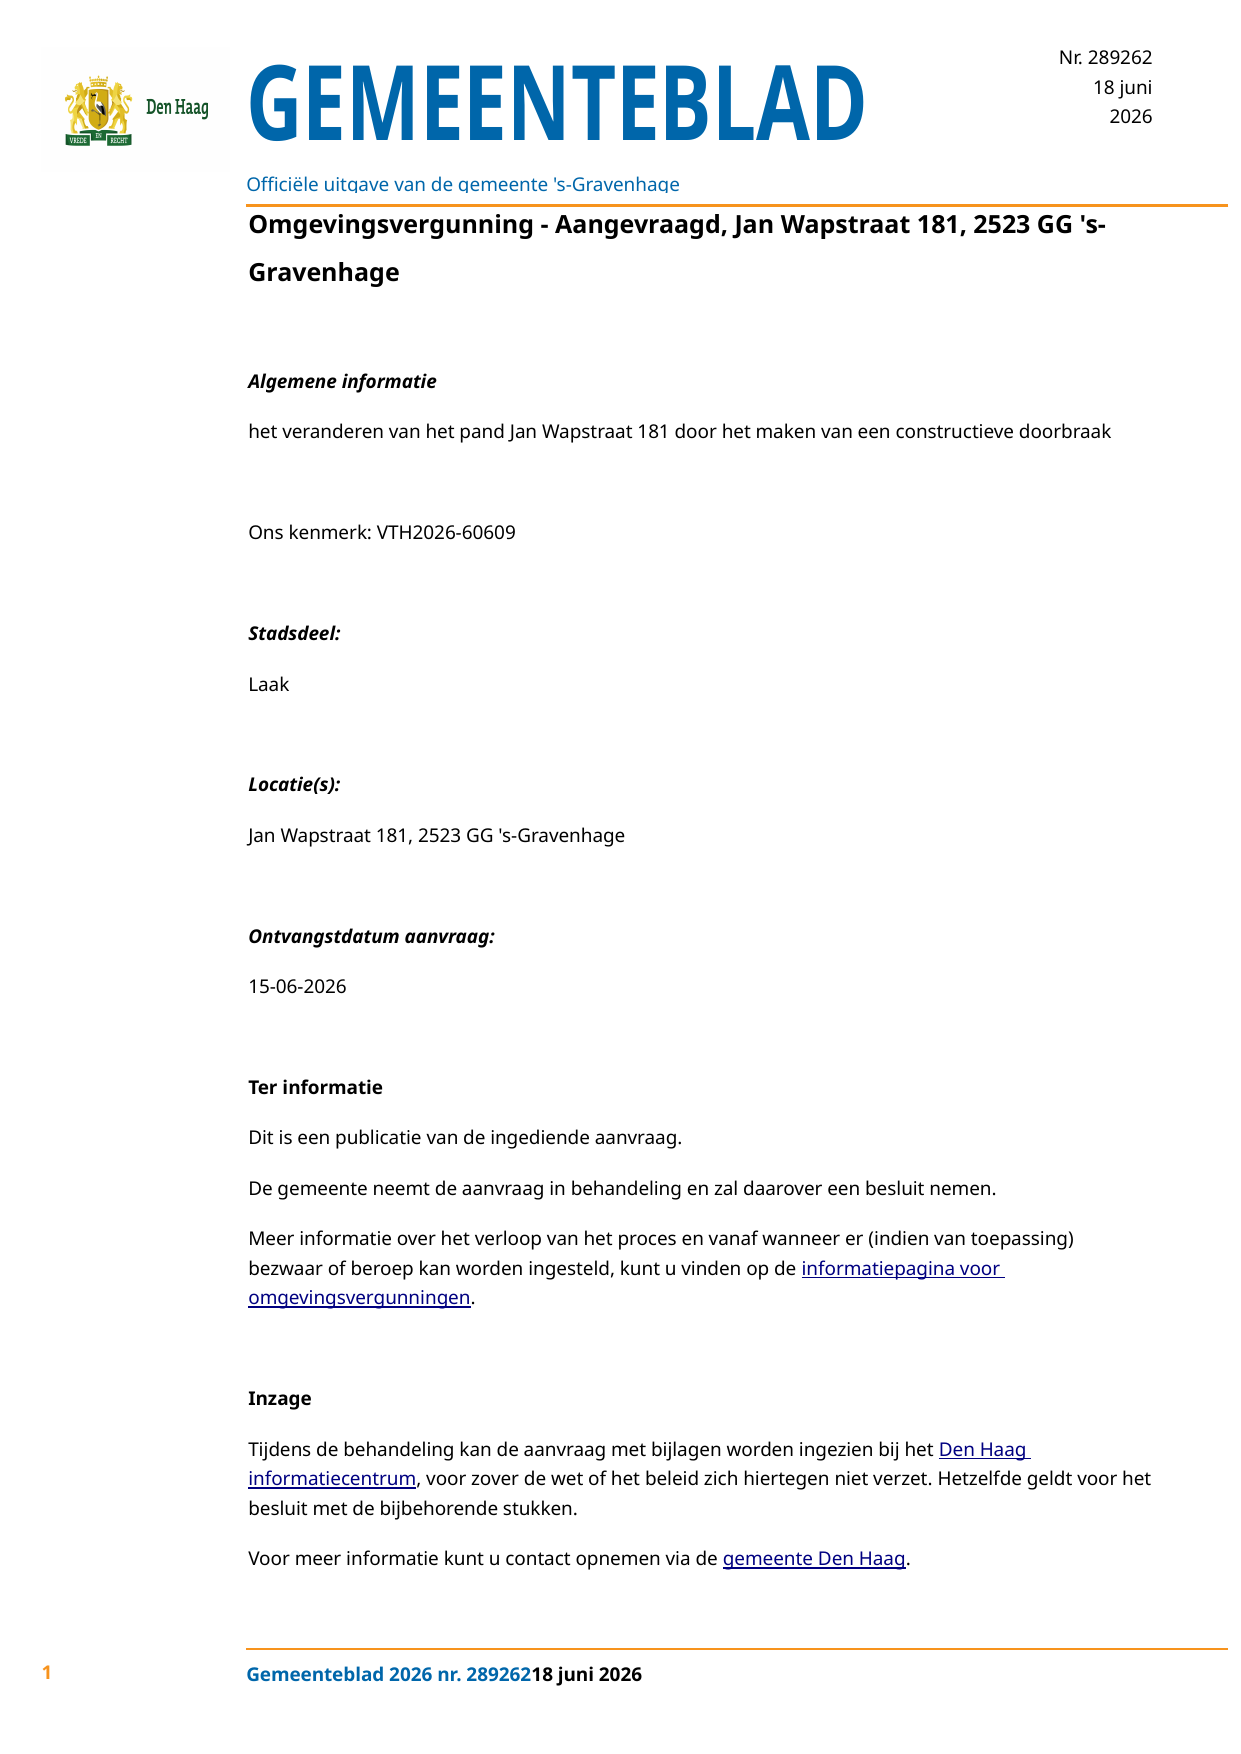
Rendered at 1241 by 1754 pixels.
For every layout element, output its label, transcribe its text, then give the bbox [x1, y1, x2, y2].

text Omgevingsvergunning - Aangevraagd, Jan Wapstraat 181, 2523 GG 's-Gravenhage [248, 207, 1152, 288]
text Meer informatie over het verloop van het proces en vanaf wanneer er (indien van toepassing) bezwaar of beroep kan worden ingesteld, kunt u vinden op de informatiepagina voor omgevingsvergunningen. [248, 1225, 1152, 1310]
text Locatie(s): [248, 772, 1152, 797]
text Ter informatie [248, 1074, 1152, 1100]
text Algemene informatie [248, 368, 1152, 394]
text De gemeente neemt de aanvraag in behandeling en zal daarover een besluit nemen. [248, 1175, 1152, 1201]
text Ontvangstdatum aanvraag: [248, 923, 1152, 949]
text Ons kenmerk: VTH2026-60609 [248, 519, 1152, 545]
text 15-06-2026 [248, 973, 1152, 999]
picture [41, 47, 231, 172]
text Jan Wapstraat 181, 2523 GG 's-Gravenhage [248, 822, 1152, 848]
text Inzage [248, 1385, 1152, 1411]
text Laak [248, 671, 1152, 697]
text Dit is een publicatie van de ingediende aanvraag. [248, 1124, 1152, 1150]
text het veranderen van het pand Jan Wapstraat 181 door het maken van een constructieve doorbraak [248, 419, 1152, 444]
text Stadsdeel: [248, 620, 1152, 646]
text Tijdens de behandeling kan de aanvraag met bijlagen worden ingezien bij het Den Haag informatiecentrum, voor zover de wet of het beleid zich hiertegen niet verzet. Hetzelfde geldt voor het besluit met de bijbehorende stukken. [248, 1436, 1152, 1521]
text Voor meer informatie kunt u contact opnemen via de gemeente Den Haag. [248, 1545, 1152, 1571]
